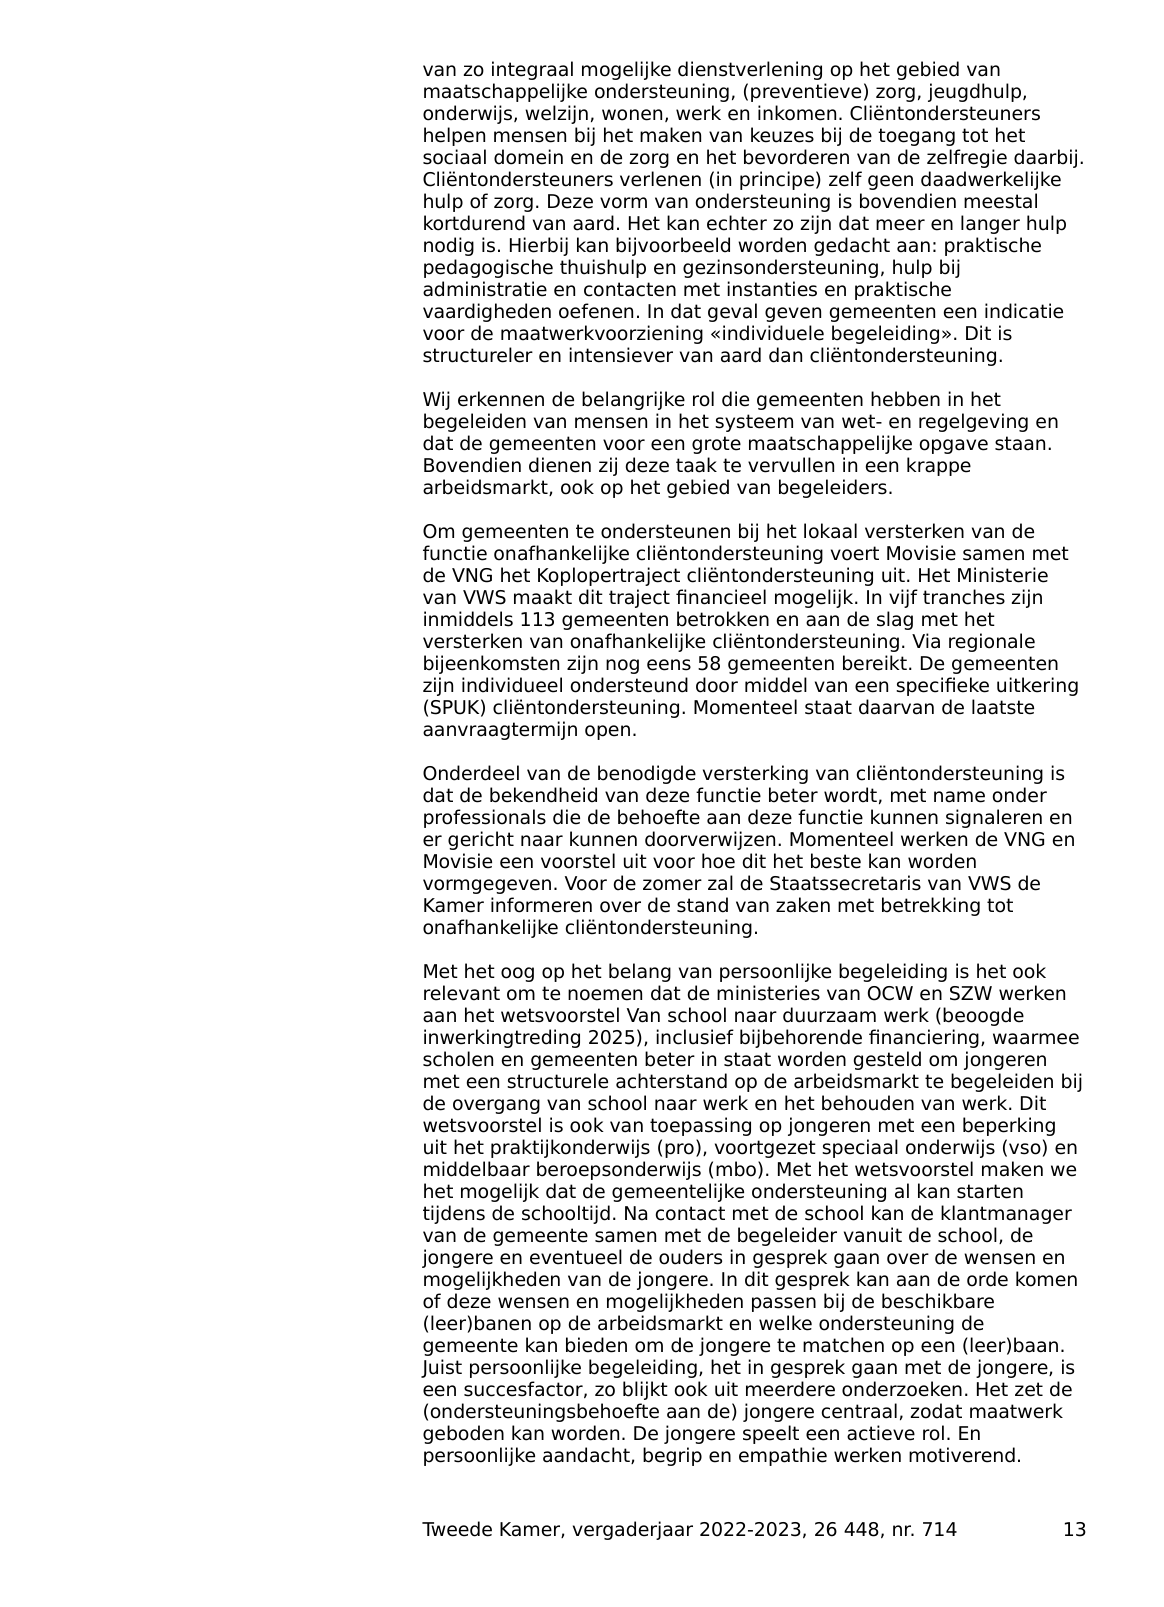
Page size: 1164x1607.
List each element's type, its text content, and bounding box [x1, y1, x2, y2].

text van zo integraal mogelijke dienstverlening op het gebied van maatschappelijke ondersteuning, (preventieve) zorg, jeugdhulp, onderwijs, welzijn, wonen, werk en inkomen. Cliëntondersteuners helpen mensen bij het maken van keuzes bij de toegang tot het sociaal domein en de zorg en het bevorderen van de zelfregie daarbij. Cliëntondersteuners verlenen (in principe) zelf geen daadwerkelijke hulp of zorg. Deze vorm van ondersteuning is bovendien meestal kortdurend van aard. Het kan echter zo zijn dat meer en langer hulp nodig is. Hierbij kan bijvoorbeeld worden gedacht aan: praktische pedagogische thuishulp en gezinsondersteuning, hulp bij administratie en contacten met instanties en praktische vaardigheden oefenen. In dat geval geven gemeenten een indicatie voor de maatwerkvoorziening «individuele begeleiding». Dit is structureler en intensiever van aard dan cliëntondersteuning. [422, 59, 1087, 367]
text Met het oog op het belang van persoonlijke begeleiding is het ook relevant om te noemen dat de ministeries van OCW en SZW werken aan het wetsvoorstel Van school naar duurzaam werk (beoogde inwerkingtreding 2025), inclusief bijbehorende financiering, waarmee scholen en gemeenten beter in staat worden gesteld om jongeren met een structurele achterstand op de arbeidsmarkt te begeleiden bij de overgang van school naar werk en het behouden van werk. Dit wetsvoorstel is ook van toepassing op jongeren met een beperking uit het praktijkonderwijs (pro), voortgezet speciaal onderwijs (vso) en middelbaar beroepsonderwijs (mbo). Met het wetsvoorstel maken we het mogelijk dat de gemeentelijke ondersteuning al kan starten tijdens de schooltijd. Na contact met de school kan de klantmanager van de gemeente samen met de begeleider vanuit de school, de jongere en eventueel de ouders in gesprek gaan over de wensen en mogelijkheden van de jongere. In dit gesprek kan aan de orde komen of deze wensen en mogelijkheden passen bij de beschikbare (leer)banen op de arbeidsmarkt en welke ondersteuning de gemeente kan bieden om de jongere te matchen op een (leer)baan. Juist persoonlijke begeleiding, het in gesprek gaan met de jongere, is een succesfactor, zo blijkt ook uit meerdere onderzoeken. Het zet de (ondersteuningsbehoefte aan de) jongere centraal, zodat maatwerk geboden kan worden. De jongere speelt een actieve rol. En persoonlijke aandacht, begrip en empathie werken motiverend. [422, 961, 1087, 1467]
text Onderdeel van de benodigde versterking van cliëntondersteuning is dat de bekendheid van deze functie beter wordt, met name onder professionals die de behoefte aan deze functie kunnen signaleren en er gericht naar kunnen doorverwijzen. Momenteel werken de VNG en Movisie een voorstel uit voor hoe dit het beste kan worden vormgegeven. Voor de zomer zal de Staatssecretaris van VWS de Kamer informeren over de stand van zaken met betrekking tot onafhankelijke cliëntondersteuning. [422, 763, 1087, 939]
text Om gemeenten te ondersteunen bij het lokaal versterken van de functie onafhankelijke cliëntondersteuning voert Movisie samen met de VNG het Koplopertraject cliëntondersteuning uit. Het Ministerie van VWS maakt dit traject financieel mogelijk. In vijf tranches zijn inmiddels 113 gemeenten betrokken en aan de slag met het versterken van onafhankelijke cliëntondersteuning. Via regionale bijeenkomsten zijn nog eens 58 gemeenten bereikt. De gemeenten zijn individueel ondersteund door middel van een specifieke uitkering (SPUK) cliëntondersteuning. Momenteel staat daarvan de laatste aanvraagtermijn open. [422, 521, 1087, 741]
text Wij erkennen de belangrijke rol die gemeenten hebben in het begeleiden van mensen in het systeem van wet- en regelgeving en dat de gemeenten voor een grote maatschappelijke opgave staan. Bovendien dienen zij deze taak te vervullen in een krappe arbeidsmarkt, ook op het gebied van begeleiders. [422, 389, 1087, 499]
